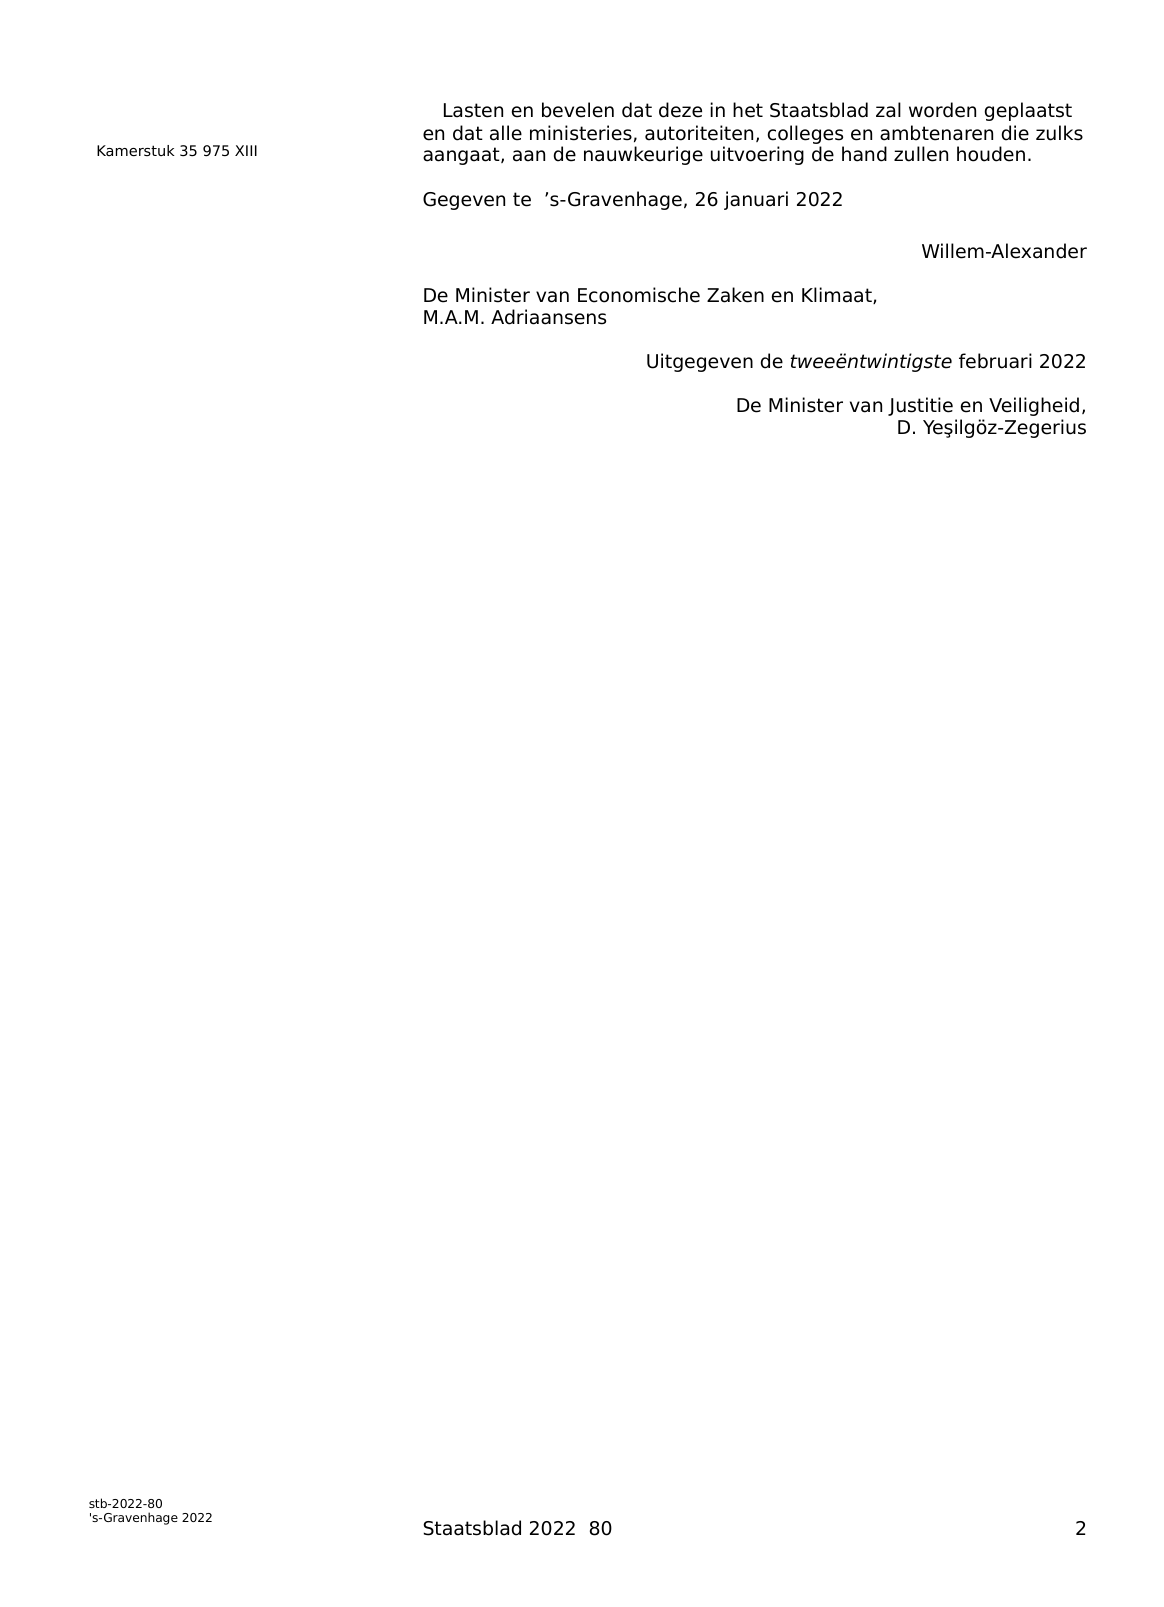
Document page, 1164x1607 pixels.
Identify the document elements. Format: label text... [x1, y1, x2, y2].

text Gegeven te ’s-Gravenhage, 26 januari 2022 [422, 188, 1087, 211]
text 's-Gravenhage 2022 [88, 1511, 323, 1525]
text Willem-Alexander [422, 241, 1087, 262]
text stb-2022-80 [88, 1497, 323, 1511]
text Kamerstuk 35 975 XIII [77, 143, 396, 160]
text Uitgegeven de tweeëntwintigste februari 2022 [422, 351, 1087, 373]
text Lasten en bevelen dat deze in het Staatsblad zal worden geplaatst en dat alle ministeries, autoriteiten, colleges en ambtenaren die zulks aangaat, aan de nauwkeurige uitvoering de hand zullen houden. [422, 100, 1087, 166]
text De Minister van Justitie en Veiligheid, D. Yeşilgöz-Zegerius [422, 395, 1087, 439]
text De Minister van Economische Zaken en Klimaat, M.A.M. Adriaansens [422, 285, 1087, 329]
